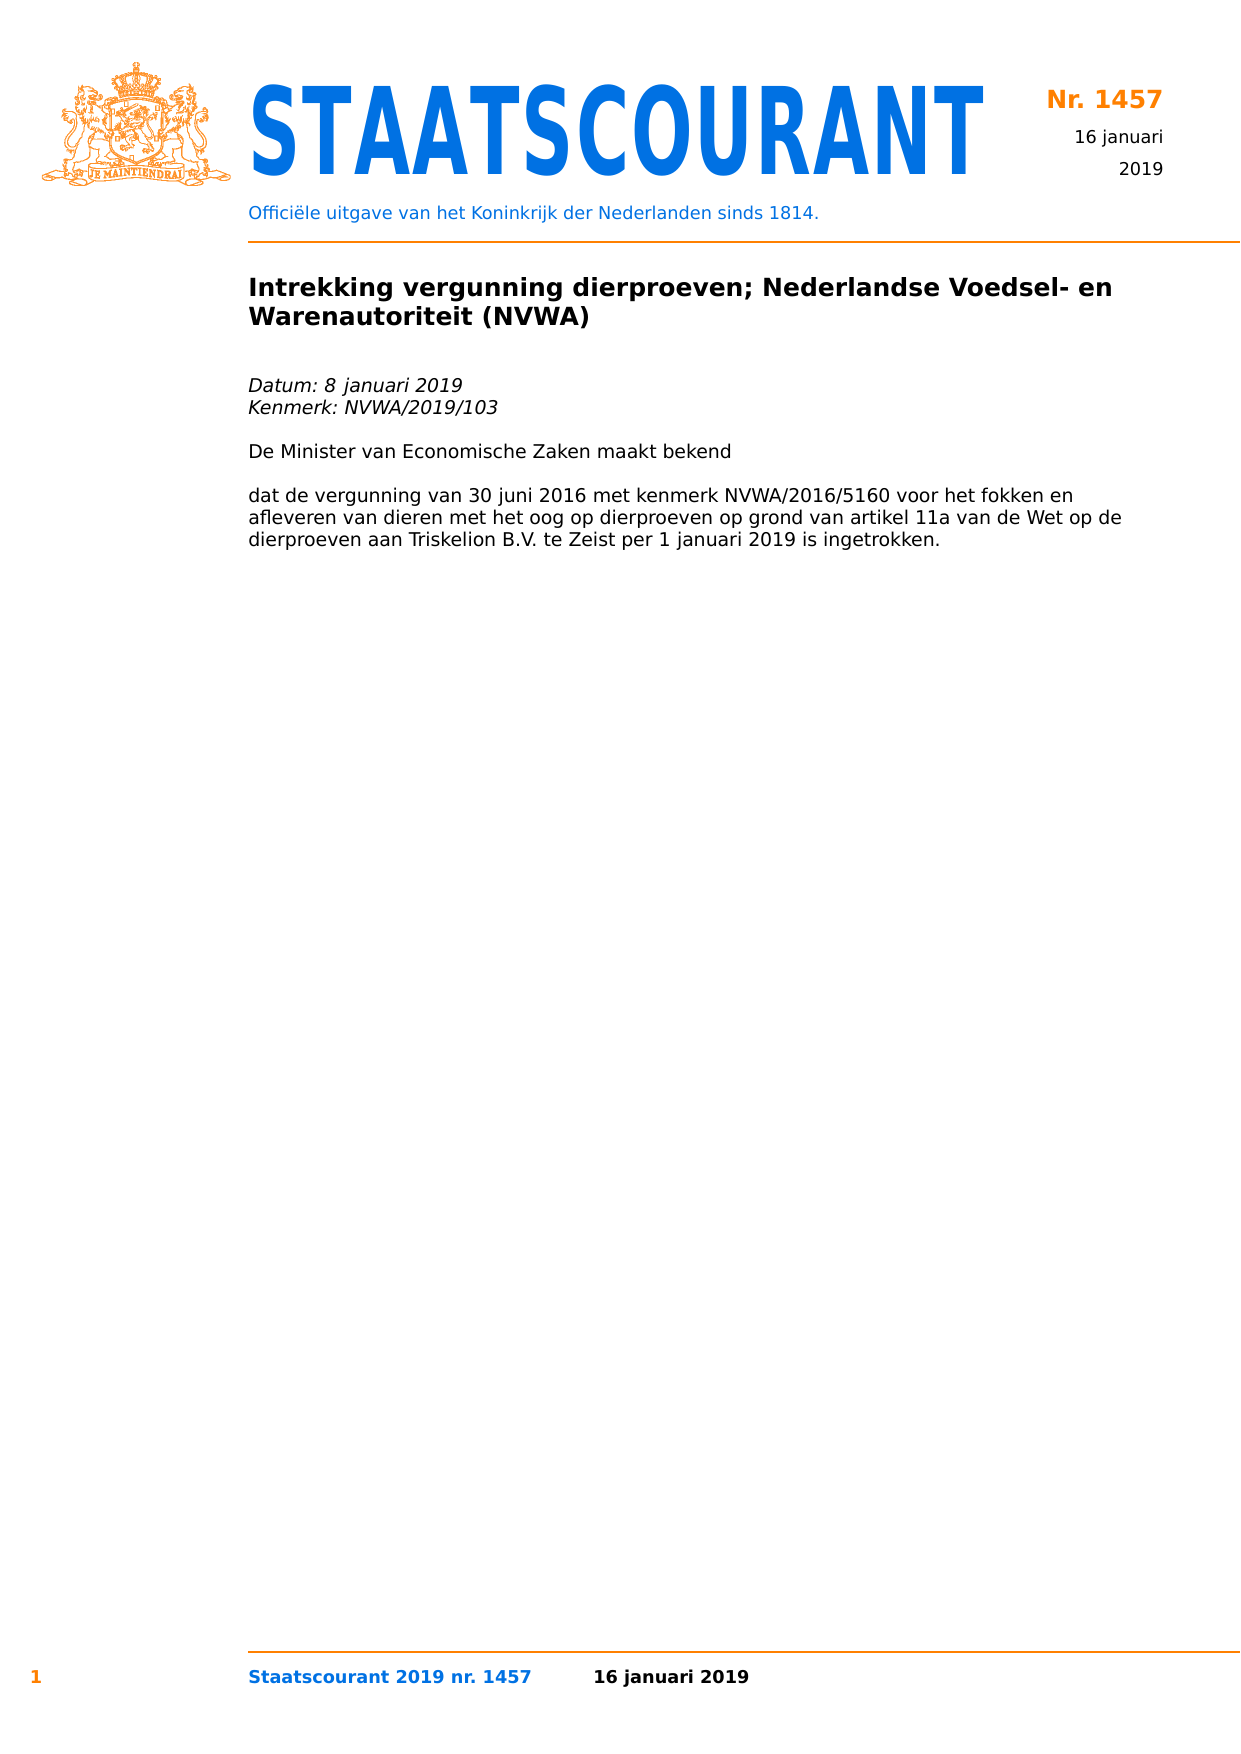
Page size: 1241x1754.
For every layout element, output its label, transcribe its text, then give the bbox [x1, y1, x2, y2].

picture [41, 62, 231, 186]
subtitle Intrekking vergunning dierproeven; Nederlandse Voedsel- en Warenautoriteit (NVWA) [248, 273, 1163, 331]
table_header STAATSCOURANT [248, 62, 998, 203]
table_cell 16 januari [998, 121, 1240, 153]
table_header [25, 62, 248, 241]
table_cell 2019 [998, 153, 1240, 203]
text dat de vergunning van 30 juni 2016 met kenmerk NVWA/2016/5160 voor het fokken en afleveren van dieren met het oog op dierproeven op grond van artikel 11a van de Wet op de dierproeven aan Triskelion B.V. te Zeist per 1 januari 2019 is ingetrokken. [248, 485, 1163, 551]
text Kenmerk: NVWA/2019/103 [248, 397, 1163, 419]
text Datum: 8 januari 2019 [248, 375, 1163, 397]
text De Minister van Economische Zaken maakt bekend [248, 441, 1163, 463]
table_cell Officiële uitgave van het Koninkrijk der Nederlanden sinds 1814. [248, 203, 1240, 241]
table_header Nr. 1457 [998, 62, 1240, 121]
